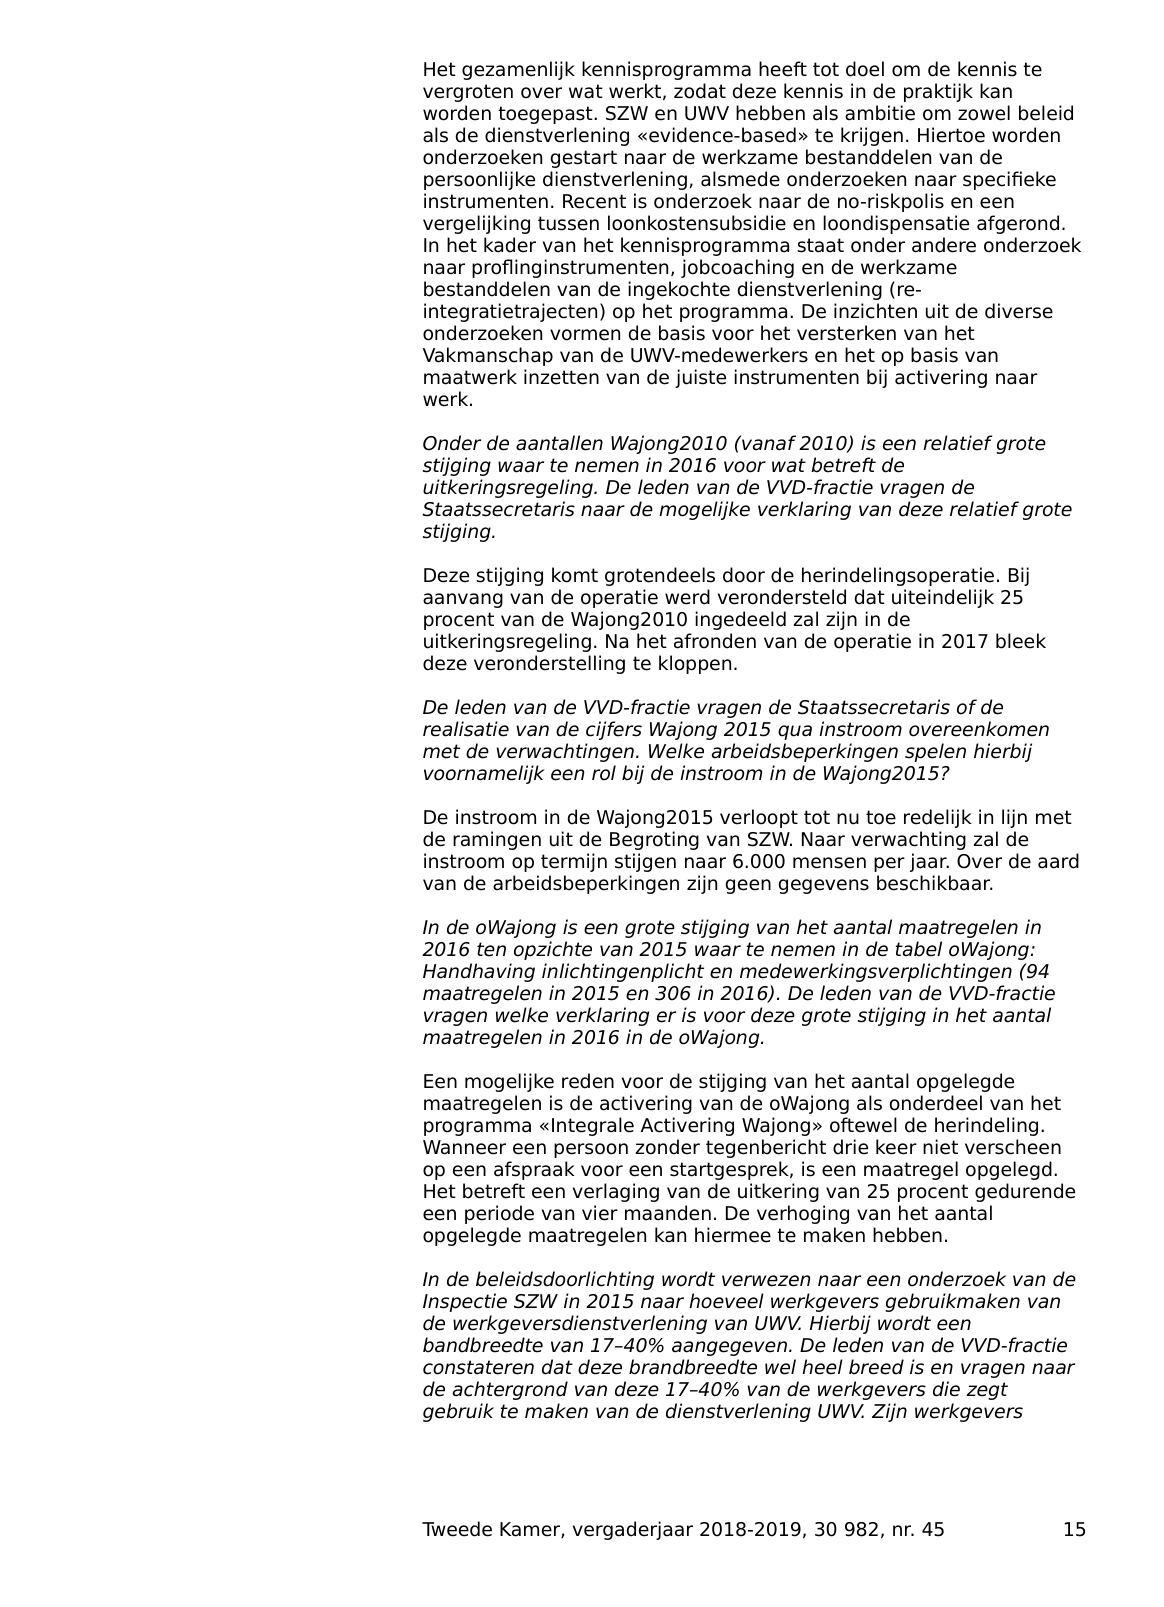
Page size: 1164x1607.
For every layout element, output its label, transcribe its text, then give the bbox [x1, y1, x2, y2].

text Een mogelijke reden voor de stijging van het aantal opgelegde maatregelen is de activering van de oWajong als onderdeel van het programma «Integrale Activering Wajong» oftewel de herindeling. Wanneer een persoon zonder tegenbericht drie keer niet verscheen op een afspraak voor een startgesprek, is een maatregel opgelegd. Het betreft een verlaging van de uitkering van 25 procent gedurende een periode van vier maanden. De verhoging van het aantal opgelegde maatregelen kan hiermee te maken hebben. [422, 1071, 1087, 1247]
text Deze stijging komt grotendeels door de herindelingsoperatie. Bij aanvang van de operatie werd verondersteld dat uiteindelijk 25 procent van de Wajong2010 ingedeeld zal zijn in de uitkeringsregeling. Na het afronden van de operatie in 2017 bleek deze veronderstelling te kloppen. [422, 565, 1087, 675]
text De leden van de VVD-fractie vragen de Staatssecretaris of de realisatie van de cijfers Wajong 2015 qua instroom overeenkomen met de verwachtingen. Welke arbeidsbeperkingen spelen hierbij voornamelijk een rol bij de instroom in de Wajong2015? [422, 697, 1087, 785]
text In de beleidsdoorlichting wordt verwezen naar een onderzoek van de Inspectie SZW in 2015 naar hoeveel werkgevers gebruikmaken van de werkgeversdienstverlening van UWV. Hierbij wordt een bandbreedte van 17–40% aangegeven. De leden van de VVD-fractie constateren dat deze brandbreedte wel heel breed is en vragen naar de achtergrond van deze 17–40% van de werkgevers die zegt gebruik te maken van de dienstverlening UWV. Zijn werkgevers [422, 1269, 1087, 1423]
text Het gezamenlijk kennisprogramma heeft tot doel om de kennis te vergroten over wat werkt, zodat deze kennis in de praktijk kan worden toegepast. SZW en UWV hebben als ambitie om zowel beleid als de dienstverlening «evidence-based» te krijgen. Hiertoe worden onderzoeken gestart naar de werkzame bestanddelen van de persoonlijke dienstverlening, alsmede onderzoeken naar specifieke instrumenten. Recent is onderzoek naar de no-riskpolis en een vergelijking tussen loonkostensubsidie en loondispensatie afgerond. In het kader van het kennisprogramma staat onder andere onderzoek naar proflinginstrumenten, jobcoaching en de werkzame bestanddelen van de ingekochte dienstverlening (re-integratietrajecten) op het programma. De inzichten uit de diverse onderzoeken vormen de basis voor het versterken van het Vakmanschap van de UWV-medewerkers en het op basis van maatwerk inzetten van de juiste instrumenten bij activering naar werk. [422, 59, 1087, 411]
text Onder de aantallen Wajong2010 (vanaf 2010) is een relatief grote stijging waar te nemen in 2016 voor wat betreft de uitkeringsregeling. De leden van de VVD-fractie vragen de Staatssecretaris naar de mogelijke verklaring van deze relatief grote stijging. [422, 433, 1087, 543]
text De instroom in de Wajong2015 verloopt tot nu toe redelijk in lijn met de ramingen uit de Begroting van SZW. Naar verwachting zal de instroom op termijn stijgen naar 6.000 mensen per jaar. Over de aard van de arbeidsbeperkingen zijn geen gegevens beschikbaar. [422, 807, 1087, 895]
text In de oWajong is een grote stijging van het aantal maatregelen in 2016 ten opzichte van 2015 waar te nemen in de tabel oWajong: Handhaving inlichtingenplicht en medewerkingsverplichtingen (94 maatregelen in 2015 en 306 in 2016). De leden van de VVD-fractie vragen welke verklaring er is voor deze grote stijging in het aantal maatregelen in 2016 in de oWajong. [422, 917, 1087, 1049]
